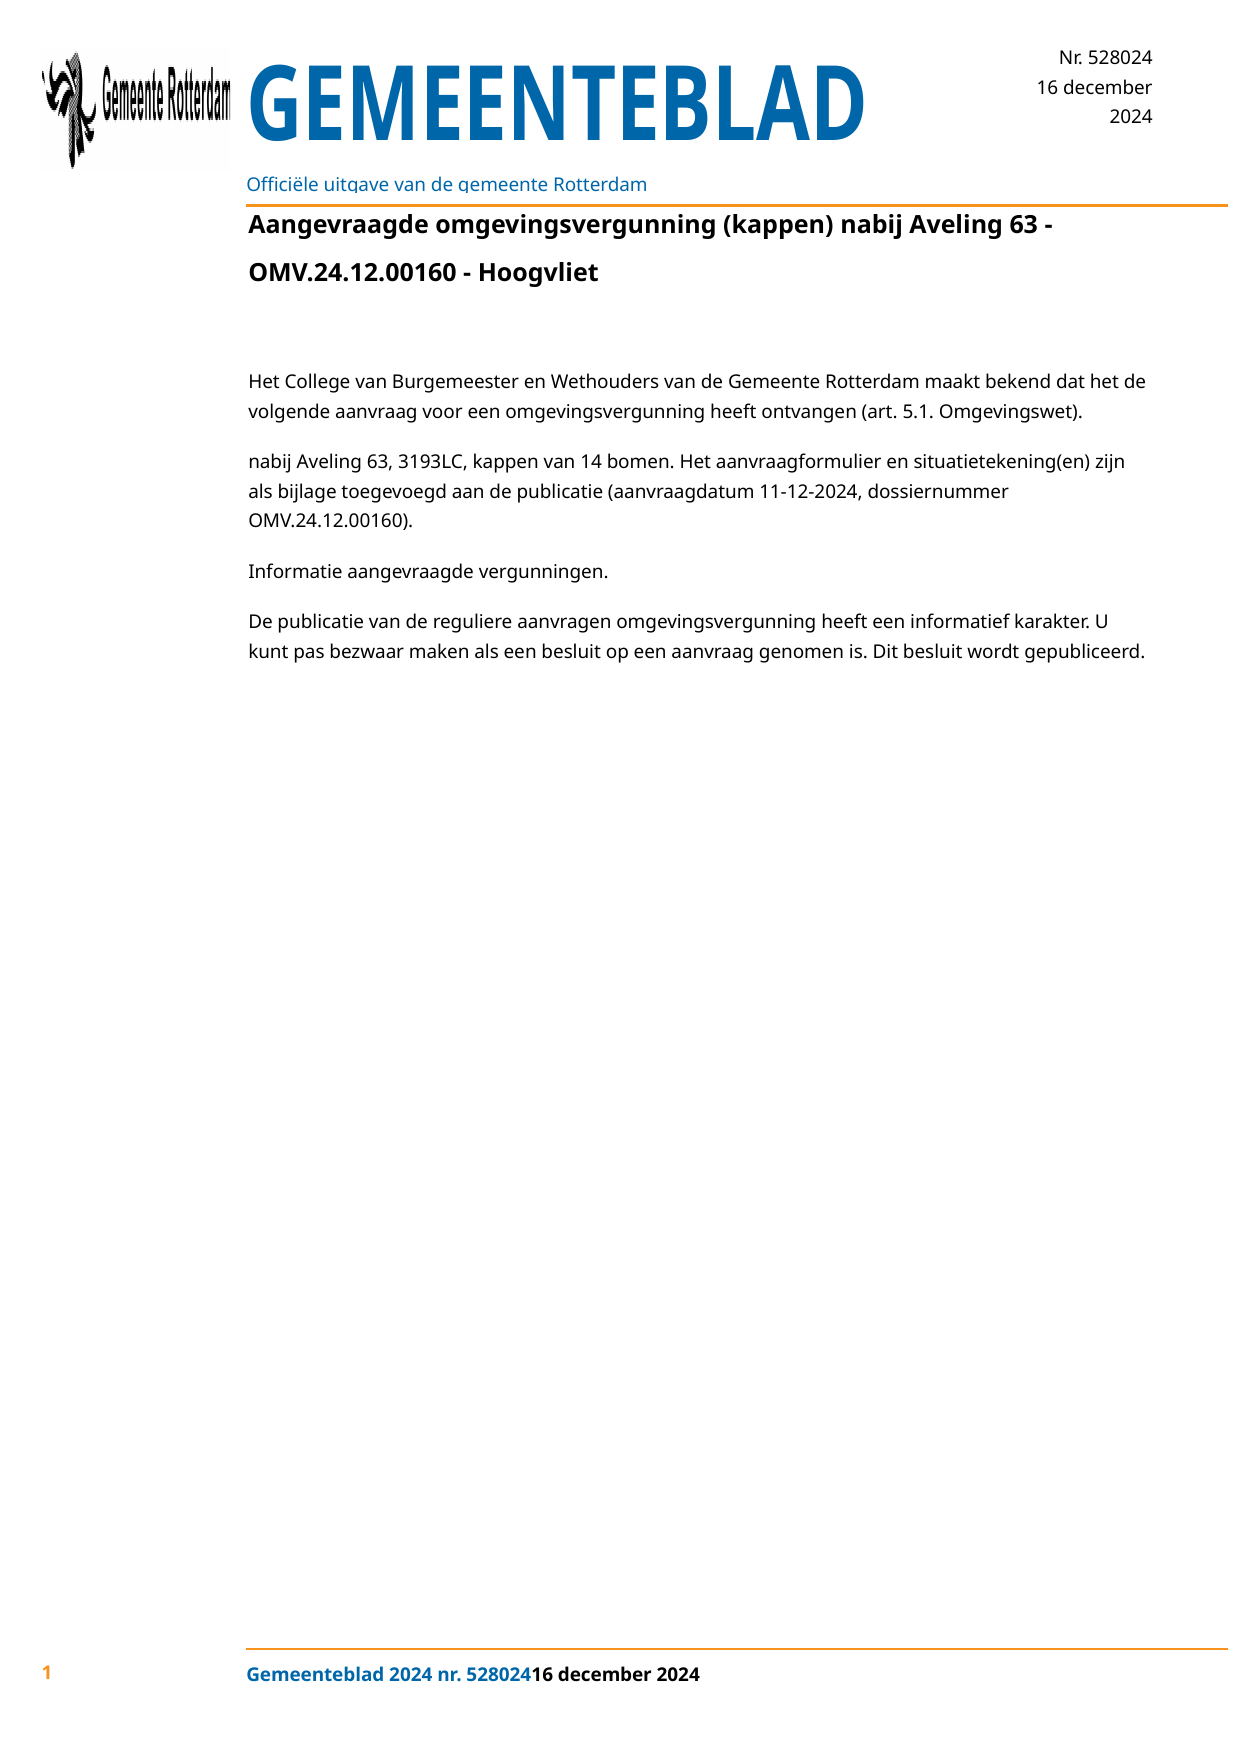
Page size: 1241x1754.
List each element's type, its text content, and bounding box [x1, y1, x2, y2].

text Aangevraagde omgevingsvergunning (kappen) nabij Aveling 63 - OMV.24.12.00160 - Hoogvliet [248, 207, 1152, 288]
text Informatie aangevraagde vergunningen. [248, 558, 1152, 584]
text De publicatie van de reguliere aanvragen omgevingsvergunning heeft een informatief karakter. U kunt pas bezwaar maken als een besluit op een aanvraag genomen is. Dit besluit wordt gepubliceerd. [248, 608, 1152, 664]
text Het College van Burgemeester en Wethouders van de Gemeente Rotterdam maakt bekend dat het de volgende aanvraag voor een omgevingsvergunning heeft ontvangen (art. 5.1. Omgevingswet). [248, 368, 1152, 424]
picture [41, 47, 231, 172]
text nabij Aveling 63, 3193LC, kappen van 14 bomen. Het aanvraagformulier en situatietekening(en) zijn als bijlage toegevoegd aan de publicatie (aanvraagdatum 11-12-2024, dossiernummer OMV.24.12.00160). [248, 448, 1152, 533]
